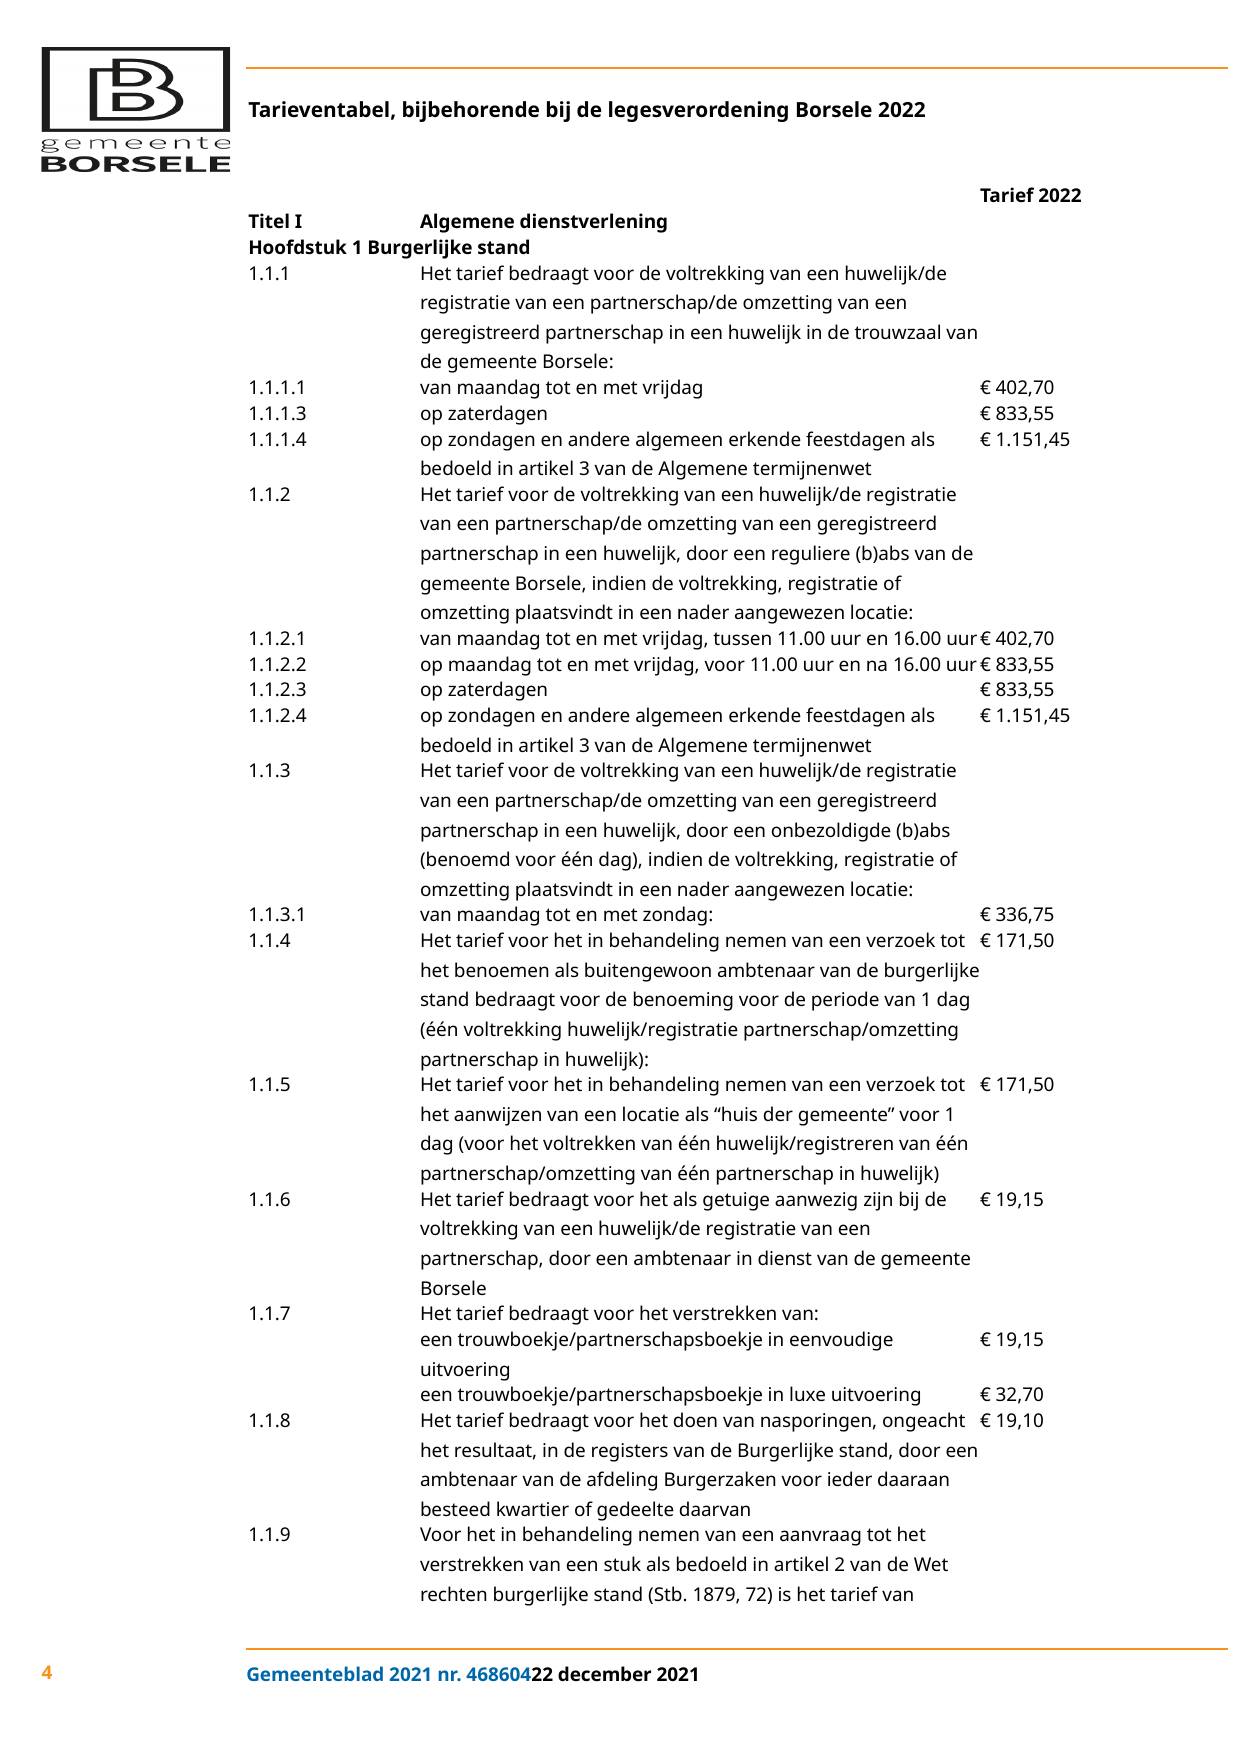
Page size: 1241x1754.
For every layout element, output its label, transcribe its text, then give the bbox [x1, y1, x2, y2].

table_cell op zaterdagen [420, 677, 980, 702]
table_cell 1.1.9 [248, 1522, 420, 1607]
table_cell een trouwboekje/partnerschapsboekje in luxe uitvoering [420, 1381, 980, 1407]
table_cell € 171,50 [980, 928, 1152, 1071]
table_cell 1.1.5 [248, 1071, 420, 1186]
table_cell Het tarief bedraagt voor het verstrekken van: [420, 1300, 980, 1326]
table_cell Hoofdstuk 1 Burgerlijke stand [248, 234, 1152, 260]
table_cell € 833,55 [980, 651, 1152, 677]
table_cell [980, 208, 1152, 234]
table_cell Het tarief voor de voltrekking van een huwelijk/de registratie van een partnerschap/de omzetting van een geregistreerd partnerschap in een huwelijk, door een onbezoldigde (b)abs (benoemd voor één dag), indien de voltrekking, registratie of omzetting plaatsvindt in een nader aangewezen locatie: [420, 758, 980, 902]
table_cell Het tarief voor het in behandeling nemen van een verzoek tot het benoemen als buitengewoon ambtenaar van de burgerlijke stand bedraagt voor de benoeming voor de periode van 1 dag (één voltrekking huwelijk/registratie partnerschap/omzetting partnerschap in huwelijk): [420, 928, 980, 1071]
table_cell € 32,70 [980, 1381, 1152, 1407]
table_cell op zondagen en andere algemeen erkende feestdagen als bedoeld in artikel 3 van de Algemene termijnenwet [420, 702, 980, 758]
table_cell op zaterdagen [420, 400, 980, 426]
table_cell 1.1.2.3 [248, 677, 420, 702]
table_cell 1.1.2.4 [248, 702, 420, 758]
table_cell van maandag tot en met vrijdag, tussen 11.00 uur en 16.00 uur [420, 625, 980, 651]
table_cell op zondagen en andere algemeen erkende feestdagen als bedoeld in artikel 3 van de Algemene termijnenwet [420, 426, 980, 481]
table_cell € 171,50 [980, 1071, 1152, 1186]
table_cell een trouwboekje/partnerschapsboekje in eenvoudige uitvoering [420, 1326, 980, 1381]
table_cell € 1.151,45 [980, 702, 1152, 758]
table_cell [980, 260, 1152, 374]
table_cell Het tarief voor het in behandeling nemen van een verzoek tot het aanwijzen van een locatie als “huis der gemeente” voor 1 dag (voor het voltrekken van één huwelijk/registreren van één partnerschap/omzetting van één partnerschap in huwelijk) [420, 1071, 980, 1186]
table_cell 1.1.8 [248, 1407, 420, 1522]
table_cell € 19,10 [980, 1407, 1152, 1522]
table_cell op maandag tot en met vrijdag, voor 11.00 uur en na 16.00 uur [420, 651, 980, 677]
table_cell van maandag tot en met vrijdag [420, 374, 980, 400]
table_cell 1.1.1.4 [248, 426, 420, 481]
table_cell € 833,55 [980, 677, 1152, 702]
table_cell 1.1.7 [248, 1300, 420, 1407]
table_header [248, 183, 980, 208]
table_cell 1.1.2 [248, 481, 420, 625]
table_cell Het tarief bedraagt voor de voltrekking van een huwelijk/de registratie van een partnerschap/de omzetting van een geregistreerd partnerschap in een huwelijk in de trouwzaal van de gemeente Borsele: [420, 260, 980, 374]
table_cell Het tarief voor de voltrekking van een huwelijk/de registratie van een partnerschap/de omzetting van een geregistreerd partnerschap in een huwelijk, door een reguliere (b)abs van de gemeente Borsele, indien de voltrekking, registratie of omzetting plaatsvindt in een nader aangewezen locatie: [420, 481, 980, 625]
table_cell van maandag tot en met zondag: [420, 902, 980, 927]
table_cell 1.1.1.3 [248, 400, 420, 426]
table_cell € 833,55 [980, 400, 1152, 426]
table_cell [980, 1522, 1152, 1607]
table_cell 1.1.2.1 [248, 625, 420, 651]
table_cell € 1.151,45 [980, 426, 1152, 481]
table_cell € 19,15 [980, 1186, 1152, 1300]
table_cell 1.1.2.2 [248, 651, 420, 677]
table_header Tarief 2022 [980, 183, 1152, 208]
text Tarieventabel, bijbehorende bij de legesverordening Borsele 2022 [248, 95, 1152, 123]
table_cell 1.1.6 [248, 1186, 420, 1300]
table_cell 1.1.3.1 [248, 902, 420, 927]
table_cell [980, 1300, 1152, 1326]
table_cell Algemene dienstverlening [420, 208, 980, 234]
table_cell 1.1.1.1 [248, 374, 420, 400]
table_cell 1.1.4 [248, 928, 420, 1071]
table_cell 1.1.3 [248, 758, 420, 902]
table_cell Het tarief bedraagt voor het doen van nasporingen, ongeacht het resultaat, in de registers van de Burgerlijke stand, door een ambtenaar van de afdeling Burgerzaken voor ieder daaraan besteed kwartier of gedeelte daarvan [420, 1407, 980, 1522]
table_cell Voor het in behandeling nemen van een aanvraag tot het verstrekken van een stuk als bedoeld in artikel 2 van de Wet rechten burgerlijke stand (Stb. 1879, 72) is het tarief van [420, 1522, 980, 1607]
table_cell [980, 481, 1152, 625]
table_cell € 19,15 [980, 1326, 1152, 1381]
table_cell Het tarief bedraagt voor het als getuige aanwezig zijn bij de voltrekking van een huwelijk/de registratie van een partnerschap, door een ambtenaar in dienst van de gemeente Borsele [420, 1186, 980, 1300]
table_cell Titel I [248, 208, 420, 234]
table_cell € 402,70 [980, 374, 1152, 400]
table_cell 1.1.1 [248, 260, 420, 374]
table_cell [980, 758, 1152, 902]
picture [41, 47, 231, 172]
table_cell € 336,75 [980, 902, 1152, 927]
table_cell € 402,70 [980, 625, 1152, 651]
